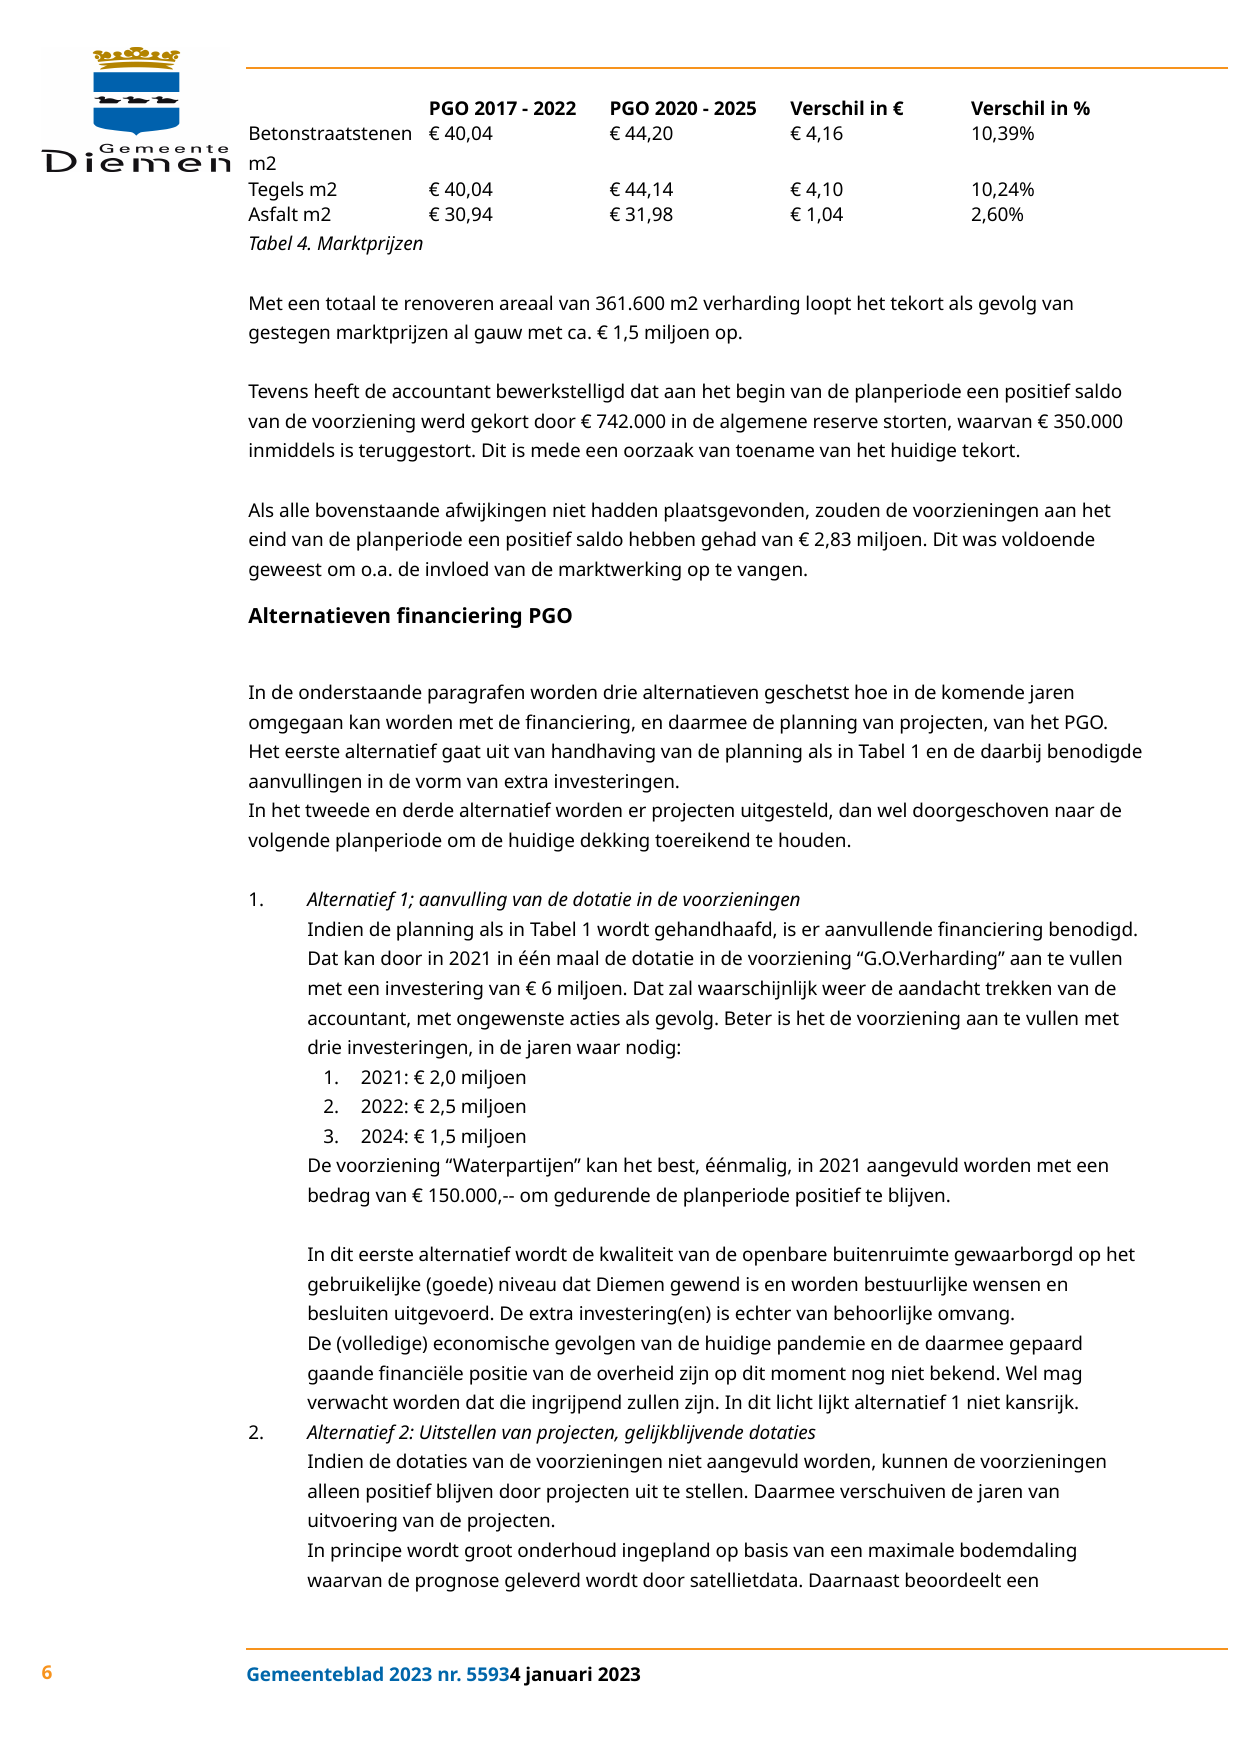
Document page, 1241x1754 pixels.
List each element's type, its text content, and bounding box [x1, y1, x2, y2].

text Tabel 4. Marktprijzen [248, 231, 1152, 256]
text Het eerste alternatief gaat uit van handhaving van de planning als in Tabel 1 en de daarbij benodigde aanvullingen in de vorm van extra investeringen. [248, 738, 1152, 794]
list Indien de dotaties van de voorzieningen niet aangevuld worden, kunnen de voorzieningen alleen positief blijven door projecten uit te stellen. Daarmee verschuiven de jaren van uitvoering van de projecten. [248, 1448, 1152, 1533]
table_cell € 44,20 [609, 121, 790, 176]
table_cell € 40,04 [429, 121, 609, 176]
table_header PGO 2017 - 2022 [429, 95, 609, 121]
table_header Verschil in % [971, 95, 1152, 121]
text In de onderstaande paragrafen worden drie alternatieven geschetst hoe in de komende jaren omgegaan kan worden met de financiering, en daarmee de planning van projecten, van het PGO. [248, 679, 1152, 734]
list Indien de planning als in Tabel 1 wordt gehandhaafd, is er aanvullende financiering benodigd. [248, 916, 1152, 942]
table_cell 10,24% [971, 176, 1152, 202]
table_cell € 31,98 [609, 202, 790, 227]
text Tevens heeft de accountant bewerkstelligd dat aan het begin van de planperiode een positief saldo van de voorziening werd gekort door € 742.000 in de algemene reserve storten, waarvan € 350.000 inmiddels is teruggestort. Dit is mede een oorzaak van toename van het huidige tekort. [248, 378, 1152, 463]
table_header Verschil in € [790, 95, 971, 121]
list De voorziening “Waterpartijen” kan het best, éénmalig, in 2021 aangevuld worden met een bedrag van € 150.000,-- om gedurende de planperiode positief te blijven. [248, 1153, 1152, 1208]
table_cell € 1,04 [790, 202, 971, 227]
table_cell € 44,14 [609, 176, 790, 202]
table_header [248, 95, 429, 121]
table_cell 2,60% [971, 202, 1152, 227]
table_cell Asfalt m2 [248, 202, 429, 227]
text Als alle bovenstaande afwijkingen niet hadden plaatsgevonden, zouden de voorzieningen aan het eind van de planperiode een positief saldo hebben gehad van € 2,83 miljoen. Dit was voldoende geweest om o.a. de invloed van de marktwerking op te vangen. [248, 497, 1152, 582]
table_cell Tegels m2 [248, 176, 429, 202]
list 2024: € 1,5 miljoen [323, 1123, 1152, 1149]
list 2022: € 2,5 miljoen [323, 1093, 1152, 1119]
list Alternatief 2: Uitstellen van projecten, gelijkblijvende dotaties [248, 1419, 1152, 1444]
text Alternatieven financiering PGO [248, 602, 1152, 630]
table_cell Betonstraatstenen m2 [248, 121, 429, 176]
table_cell 10,39% [971, 121, 1152, 176]
text In het tweede en derde alternatief worden er projecten uitgesteld, dan wel doorgeschoven naar de volgende planperiode om de huidige dekking toereikend te houden. [248, 798, 1152, 853]
list Alternatief 1; aanvulling van de dotatie in de voorzieningen [248, 886, 1152, 912]
table_cell € 40,04 [429, 176, 609, 202]
list Dat kan door in 2021 in één maal de dotatie in de voorziening “G.O.Verharding” aan te vullen met een investering van € 6 miljoen. Dat zal waarschijnlijk weer de aandacht trekken van de accountant, met ongewenste acties als gevolg. Beter is het de voorziening aan te vullen met drie investeringen, in de jaren waar nodig: [248, 946, 1152, 1060]
list 2021: € 2,0 miljoen [323, 1064, 1152, 1089]
list De (volledige) economische gevolgen van de huidige pandemie en de daarmee gepaard gaande financiële positie van de overheid zijn op dit moment nog niet bekend. Wel mag verwacht worden dat die ingrijpend zullen zijn. In dit licht lijkt alternatief 1 niet kansrijk. [248, 1330, 1152, 1415]
table_cell € 30,94 [429, 202, 609, 227]
picture [41, 47, 231, 172]
text Met een totaal te renoveren areaal van 361.600 m2 verharding loopt het tekort als gevolg van gestegen marktprijzen al gauw met ca. € 1,5 miljoen op. [248, 290, 1152, 345]
table_cell € 4,10 [790, 176, 971, 202]
list In principe wordt groot onderhoud ingepland op basis van een maximale bodemdaling waarvan de prognose geleverd wordt door satellietdata. Daarnaast beoordeelt een [248, 1537, 1152, 1592]
list In dit eerste alternatief wordt de kwaliteit van de openbare buitenruimte gewaarborgd op het gebruikelijke (goede) niveau dat Diemen gewend is en worden bestuurlijke wensen en besluiten uitgevoerd. De extra investering(en) is echter van behoorlijke omvang. [248, 1241, 1152, 1326]
table_cell € 4,16 [790, 121, 971, 176]
table_header PGO 2020 - 2025 [609, 95, 790, 121]
